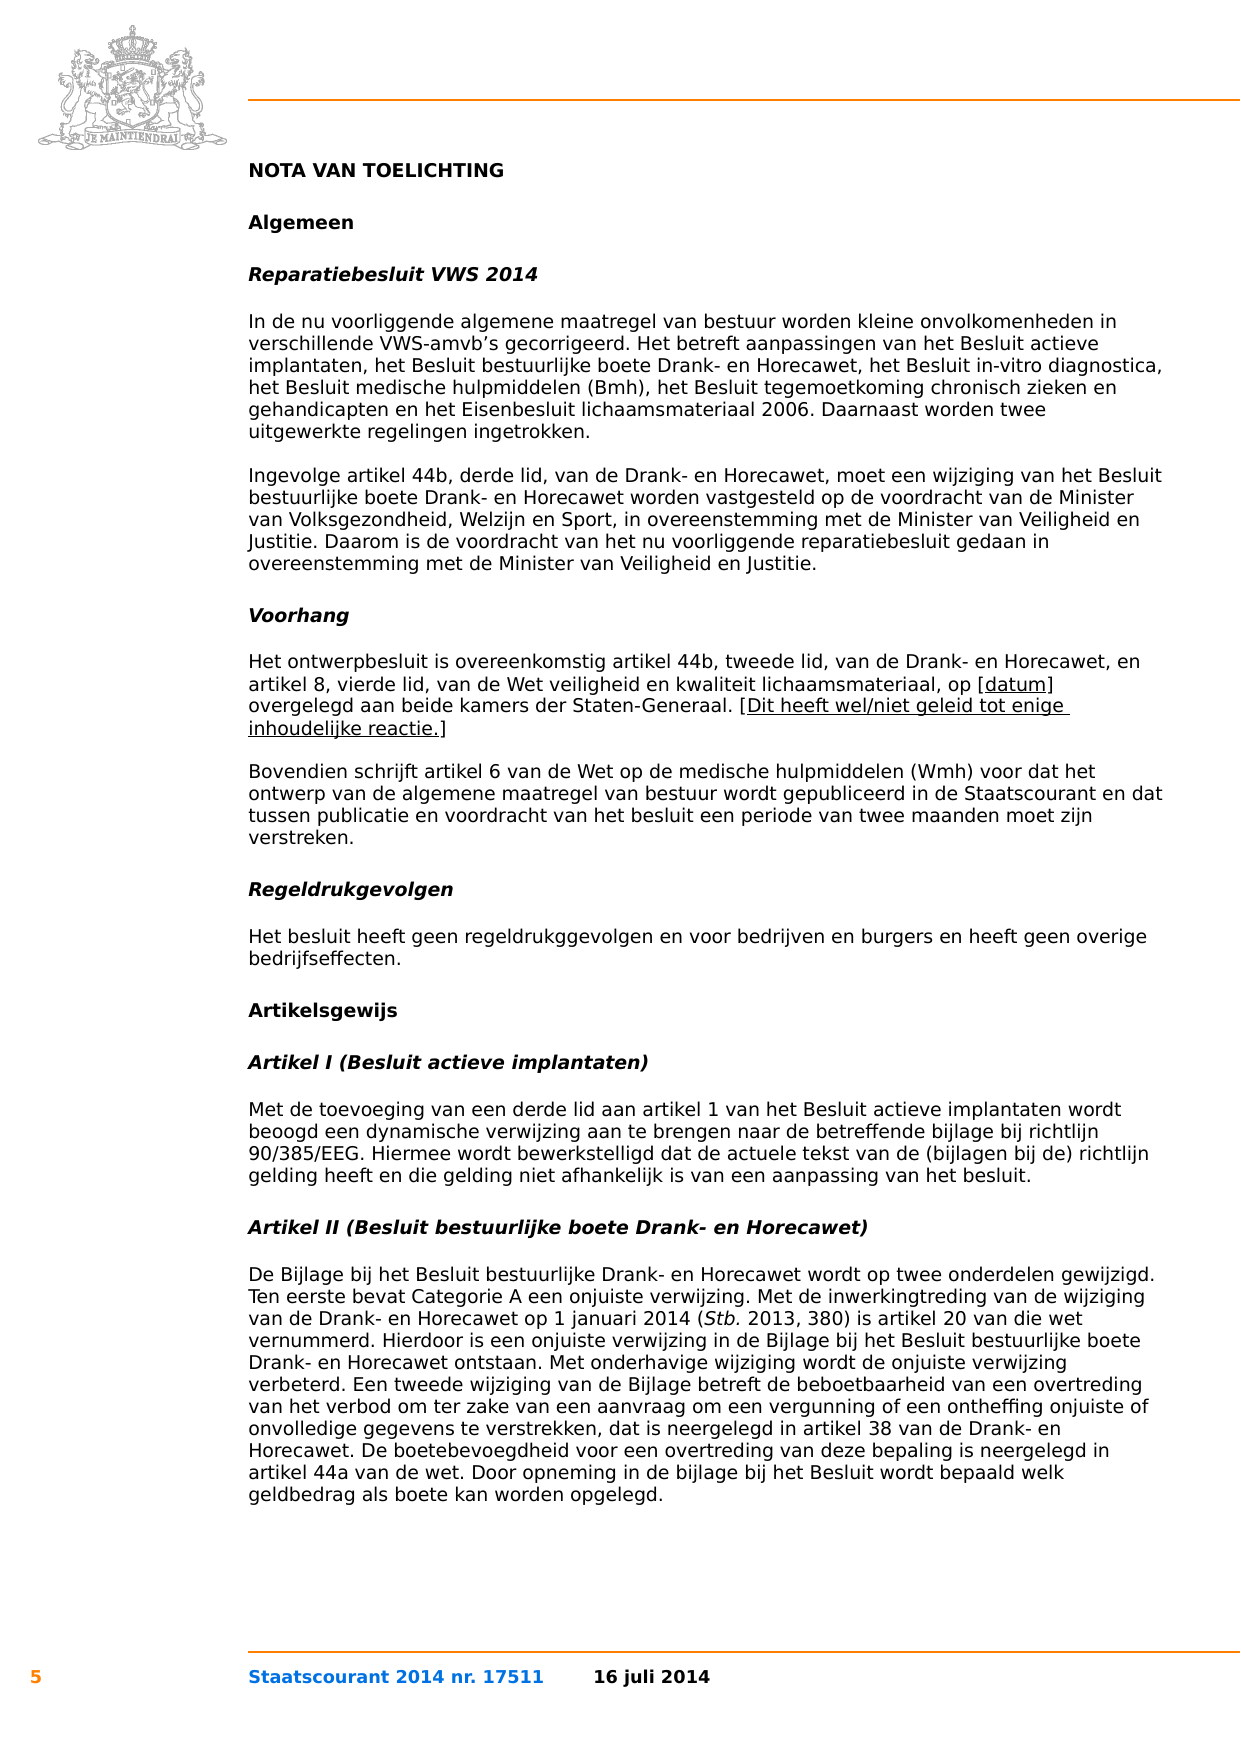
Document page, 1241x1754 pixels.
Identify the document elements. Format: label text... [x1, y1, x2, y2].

subtitle Regeldrukgevolgen [248, 879, 1163, 901]
text Met de toevoeging van een derde lid aan artikel 1 van het Besluit actieve implantaten wordt beoogd een dynamische verwijzing aan te brengen naar de betreffende bijlage bij richtlijn 90/385/EEG. Hiermee wordt bewerkstelligd dat de actuele tekst van de (bijlagen bij de) richtlijn gelding heeft en die gelding niet afhankelijk is van een aanpassing van het besluit. [248, 1099, 1163, 1187]
subtitle Artikelsgewijs [248, 1000, 1163, 1022]
subtitle Algemeen [248, 212, 1163, 234]
text Het ontwerpbesluit is overeenkomstig artikel 44b, tweede lid, van de Drank- en Horecawet, en artikel 8, vierde lid, van de Wet veiligheid en kwaliteit lichaamsmateriaal, op [datum] overgelegd aan beide kamers der Staten-Generaal. [Dit heeft wel/niet geleid tot enige inhoudelijke reactie.] [248, 651, 1163, 739]
text Bovendien schrijft artikel 6 van de Wet op de medische hulpmiddelen (Wmh) voor dat het ontwerp van de algemene maatregel van bestuur wordt gepubliceerd in de Staatscourant en dat tussen publicatie en voordracht van het besluit een periode van twee maanden moet zijn verstreken. [248, 761, 1163, 849]
text De Bijlage bij het Besluit bestuurlijke Drank- en Horecawet wordt op twee onderdelen gewijzigd. Ten eerste bevat Categorie A een onjuiste verwijzing. Met de inwerkingtreding van de wijziging van de Drank- en Horecawet op 1 januari 2014 (Stb. 2013, 380) is artikel 20 van die wet vernummerd. Hierdoor is een onjuiste verwijzing in de Bijlage bij het Besluit bestuurlijke boete Drank- en Horecawet ontstaan. Met onderhavige wijziging wordt de onjuiste verwijzing verbeterd. Een tweede wijziging van de Bijlage betreft de beboetbaarheid van een overtreding van het verbod om ter zake van een aanvraag om een vergunning of een ontheffing onjuiste of onvolledige gegevens te verstrekken, dat is neergelegd in artikel 38 van de Drank- en Horecawet. De boetebevoegdheid voor een overtreding van deze bepaling is neergelegd in artikel 44a van de wet. Door opneming in de bijlage bij het Besluit wordt bepaald welk geldbedrag als boete kan worden opgelegd. [248, 1264, 1163, 1506]
subtitle Reparatiebesluit VWS 2014 [248, 264, 1163, 286]
text Het besluit heeft geen regeldrukggevolgen en voor bedrijven en burgers en heeft geen overige bedrijfseffecten. [248, 926, 1163, 970]
picture [38, 25, 227, 150]
subtitle Voorhang [248, 604, 1163, 626]
text Ingevolge artikel 44b, derde lid, van de Drank- en Horecawet, moet een wijziging van het Besluit bestuurlijke boete Drank- en Horecawet worden vastgesteld op de voordracht van de Minister van Volksgezondheid, Welzijn en Sport, in overeenstemming met de Minister van Veiligheid en Justitie. Daarom is de voordracht van het nu voorliggende reparatiebesluit gedaan in overeenstemming met de Minister van Veiligheid en Justitie. [248, 464, 1163, 574]
subtitle Artikel I (Besluit actieve implantaten) [248, 1052, 1163, 1074]
text In de nu voorliggende algemene maatregel van bestuur worden kleine onvolkomenheden in verschillende VWS-amvb’s gecorrigeerd. Het betreft aanpassingen van het Besluit actieve implantaten, het Besluit bestuurlijke boete Drank- en Horecawet, het Besluit in-vitro diagnostica, het Besluit medische hulpmiddelen (Bmh), het Besluit tegemoetkoming chronisch zieken en gehandicapten en het Eisenbesluit lichaamsmateriaal 2006. Daarnaast worden twee uitgewerkte regelingen ingetrokken. [248, 311, 1163, 443]
subtitle NOTA VAN TOELICHTING [248, 160, 1163, 182]
subtitle Artikel II (Besluit bestuurlijke boete Drank- en Horecawet) [248, 1217, 1163, 1239]
